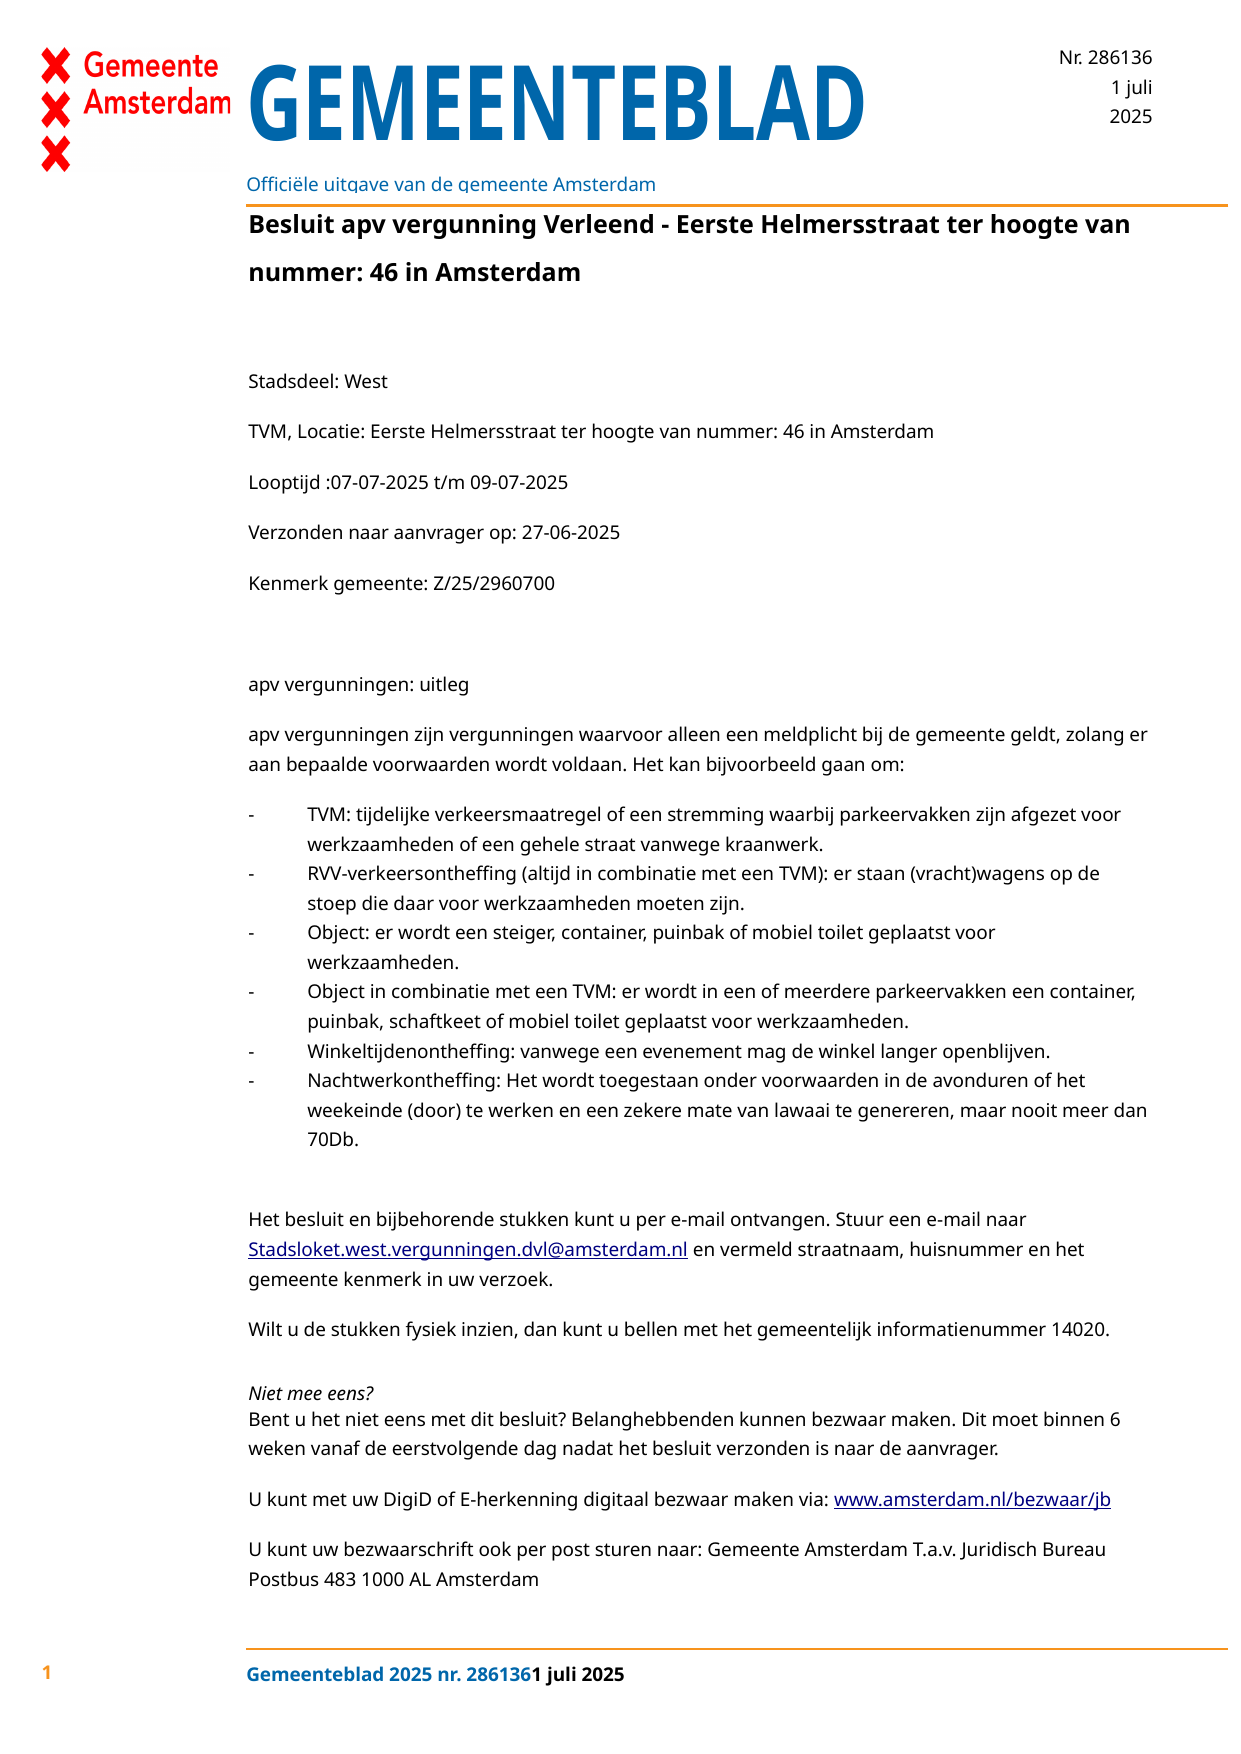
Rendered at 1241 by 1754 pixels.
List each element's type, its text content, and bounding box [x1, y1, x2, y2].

text U kunt met uw DigiD of E-herkenning digitaal bezwaar maken via: www.amsterdam.nl/bezwaar/jb [248, 1486, 1152, 1512]
text Niet mee eens? [248, 1380, 1152, 1406]
text U kunt uw bezwaarschrift ook per post sturen naar: Gemeente Amsterdam T.a.v. Juridisch Bureau Postbus 483 1000 AL Amsterdam [248, 1536, 1152, 1592]
text Looptijd :07-07-2025 t/m 09-07-2025 [248, 469, 1152, 495]
text TVM, Locatie: Eerste Helmersstraat ter hoogte van nummer: 46 in Amsterdam [248, 419, 1152, 444]
list Nachtwerkontheffing: Het wordt toegestaan onder voorwaarden in de avonduren of het weekeinde (door) te werken en een zekere mate van lawaai te genereren, maar nooit meer dan 70Db. [248, 1067, 1152, 1152]
list RVV-verkeersontheffing (altijd in combinatie met een TVM): er staan (vracht)wagens op de stoep die daar voor werkzaamheden moeten zijn. [248, 860, 1152, 916]
picture [41, 47, 231, 172]
list Winkeltijdenontheffing: vanwege een evenement mag de winkel langer openblijven. [248, 1038, 1152, 1064]
text Het besluit en bijbehorende stukken kunt u per e-mail ontvangen. Stuur een e-mail naar Stadsloket.west.vergunningen.dvl@amsterdam.nl en vermeld straatnaam, huisnummer en het gemeente kenmerk in uw verzoek. [248, 1207, 1152, 1292]
text Besluit apv vergunning Verleend - Eerste Helmersstraat ter hoogte van nummer: 46 in Amsterdam [248, 207, 1152, 288]
text Stadsdeel: West [248, 368, 1152, 394]
text Bent u het niet eens met dit besluit? Belanghebbenden kunnen bezwaar maken. Dit moet binnen 6 weken vanaf de eerstvolgende dag nadat het besluit verzonden is naar de aanvrager. [248, 1406, 1152, 1461]
text apv vergunningen: uitleg [248, 671, 1152, 697]
list Object: er wordt een steiger, container, puinbak of mobiel toilet geplaatst voor werkzaamheden. [248, 919, 1152, 975]
text Kenmerk gemeente: Z/25/2960700 [248, 570, 1152, 596]
text Wilt u de stukken fysiek inzien, dan kunt u bellen met het gemeentelijk informatienummer 14020. [248, 1316, 1152, 1342]
list Object in combinatie met een TVM: er wordt in een of meerdere parkeervakken een container, puinbak, schaftkeet of mobiel toilet geplaatst voor werkzaamheden. [248, 979, 1152, 1034]
text Verzonden naar aanvrager op: 27-06-2025 [248, 519, 1152, 545]
text apv vergunningen zijn vergunningen waarvoor alleen een meldplicht bij de gemeente geldt, zolang er aan bepaalde voorwaarden wordt voldaan. Het kan bijvoorbeeld gaan om: [248, 721, 1152, 777]
list TVM: tijdelijke verkeersmaatregel of een stremming waarbij parkeervakken zijn afgezet voor werkzaamheden of een gehele straat vanwege kraanwerk. [248, 801, 1152, 857]
